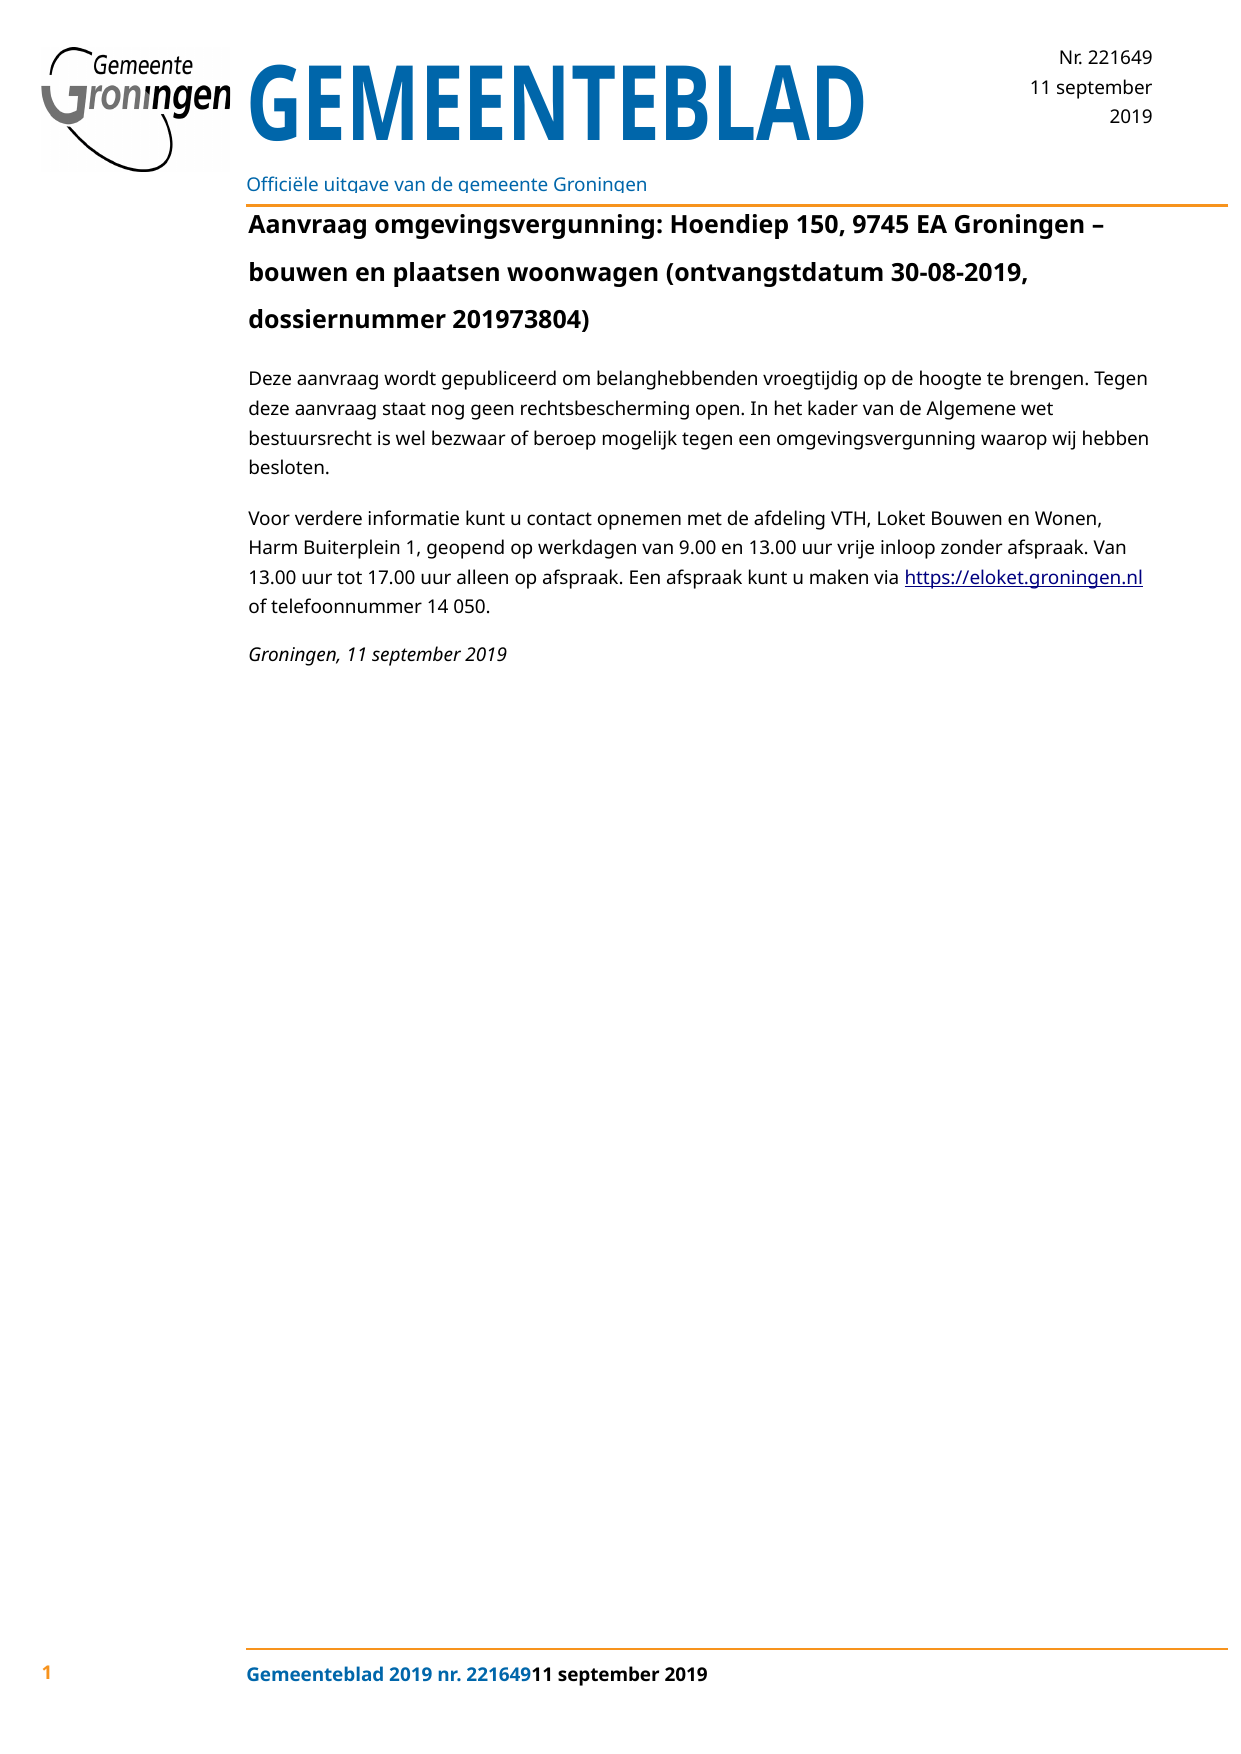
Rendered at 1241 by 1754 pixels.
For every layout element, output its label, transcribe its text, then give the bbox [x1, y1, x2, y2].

text Groningen, 11 september 2019 [248, 641, 1152, 667]
text Deze aanvraag wordt gepubliceerd om belanghebbenden vroegtijdig op de hoogte te brengen. Tegen deze aanvraag staat nog geen rechtsbescherming open. In het kader van de Algemene wet bestuursrecht is wel bezwaar of beroep mogelijk tegen een omgevingsvergunning waarop wij hebben besloten. [248, 366, 1152, 480]
text Voor verdere informatie kunt u contact opnemen met de afdeling VTH, Loket Bouwen en Wonen, Harm Buiterplein 1, geopend op werkdagen van 9.00 en 13.00 uur vrije inloop zonder afspraak. Van 13.00 uur tot 17.00 uur alleen op afspraak. Een afspraak kunt u maken via https://eloket.groningen.nl of telefoonnummer 14 050. [248, 505, 1152, 619]
text Aanvraag omgevingsvergunning: Hoendiep 150, 9745 EA Groningen – bouwen en plaatsen woonwagen (ontvangstdatum 30-08-2019, dossiernummer 201973804) [248, 207, 1152, 336]
picture [41, 47, 231, 172]
